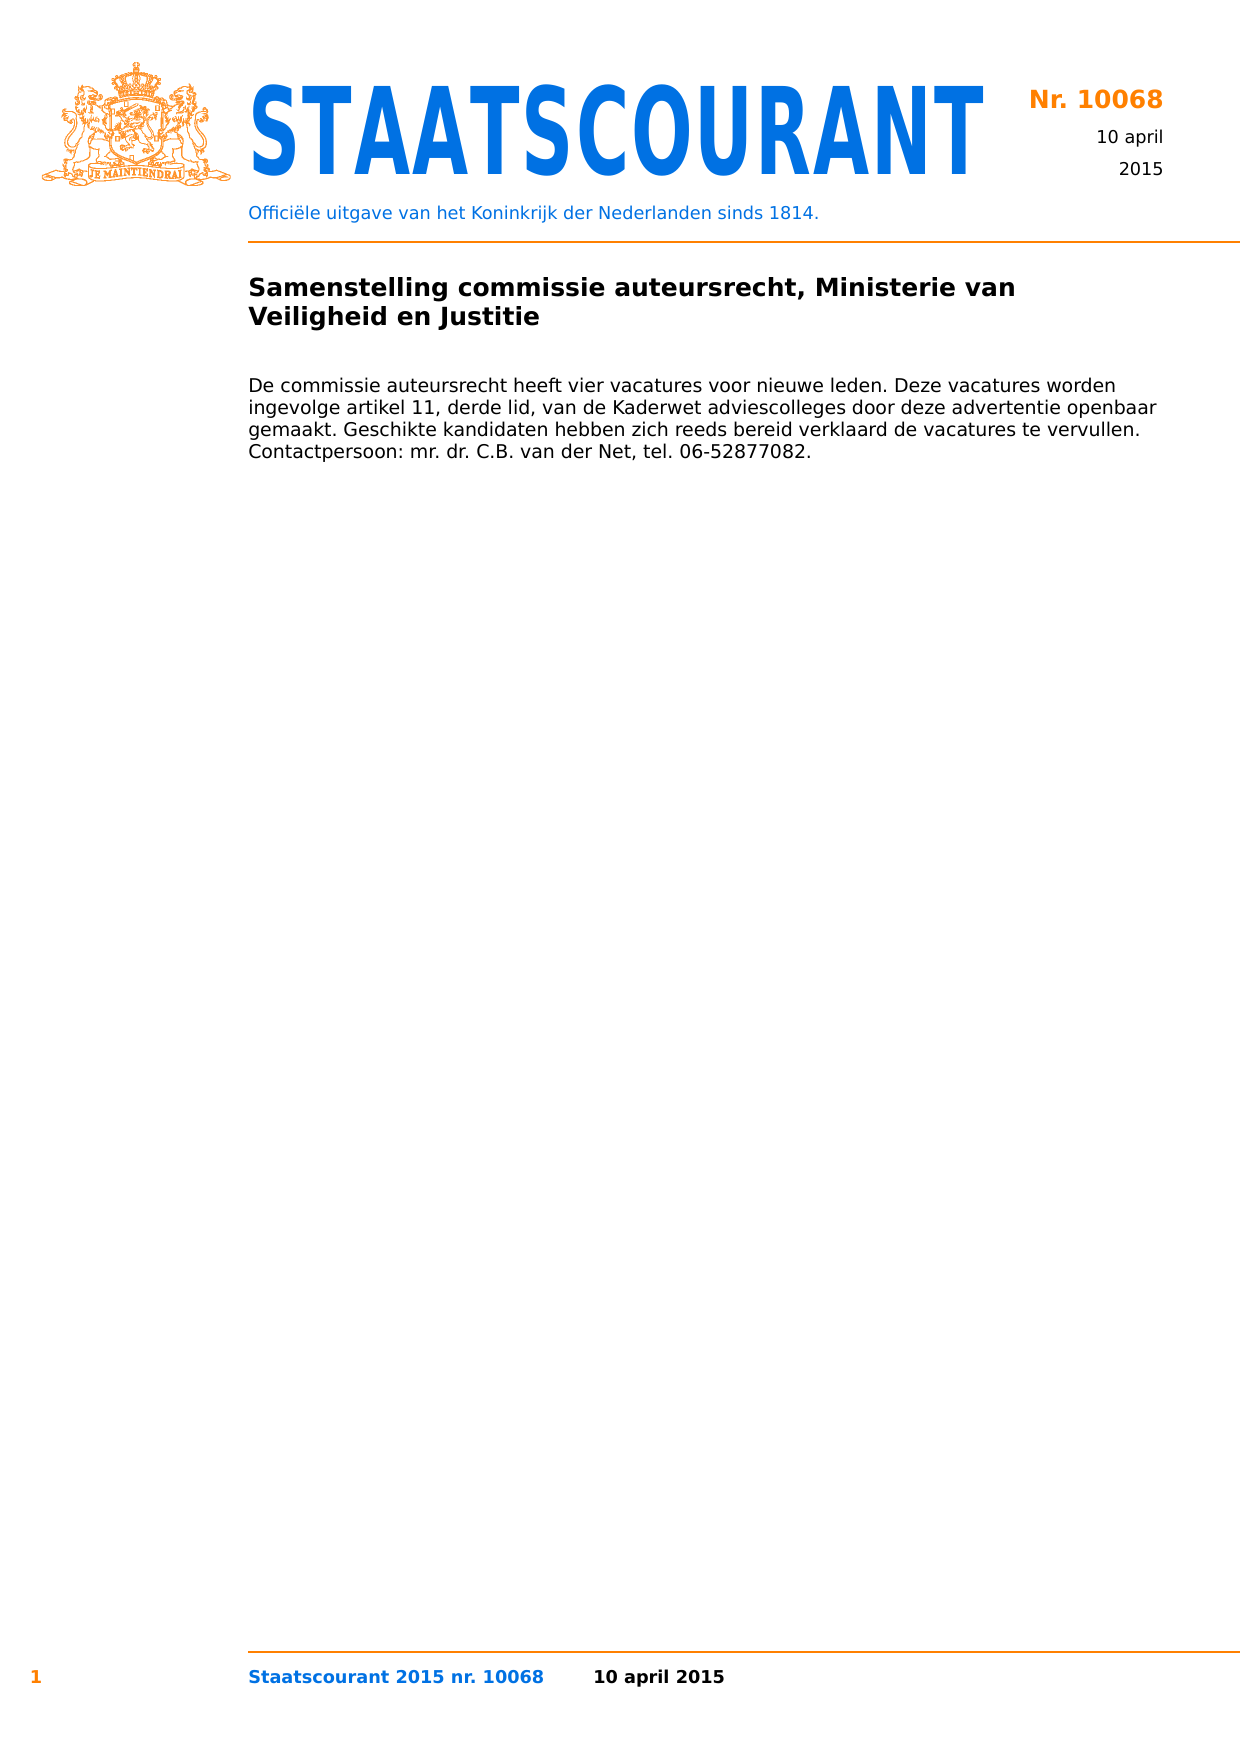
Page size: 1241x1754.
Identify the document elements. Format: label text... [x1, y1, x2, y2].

table_header Nr. 10068 [998, 62, 1240, 121]
table_cell 2015 [998, 153, 1240, 203]
table_cell 10 april [998, 121, 1240, 153]
table_header [25, 62, 248, 241]
subtitle Samenstelling commissie auteursrecht, Ministerie van Veiligheid en Justitie [248, 273, 1163, 331]
text De commissie auteursrecht heeft vier vacatures voor nieuwe leden. Deze vacatures worden ingevolge artikel 11, derde lid, van de Kaderwet adviescolleges door deze advertentie openbaar gemaakt. Geschikte kandidaten hebben zich reeds bereid verklaard de vacatures te vervullen. Contactpersoon: mr. dr. C.B. van der Net, tel. 06-52877082. [248, 375, 1163, 463]
picture [41, 62, 231, 186]
table_cell Officiële uitgave van het Koninkrijk der Nederlanden sinds 1814. [248, 203, 1240, 241]
table_header STAATSCOURANT [248, 62, 998, 203]
